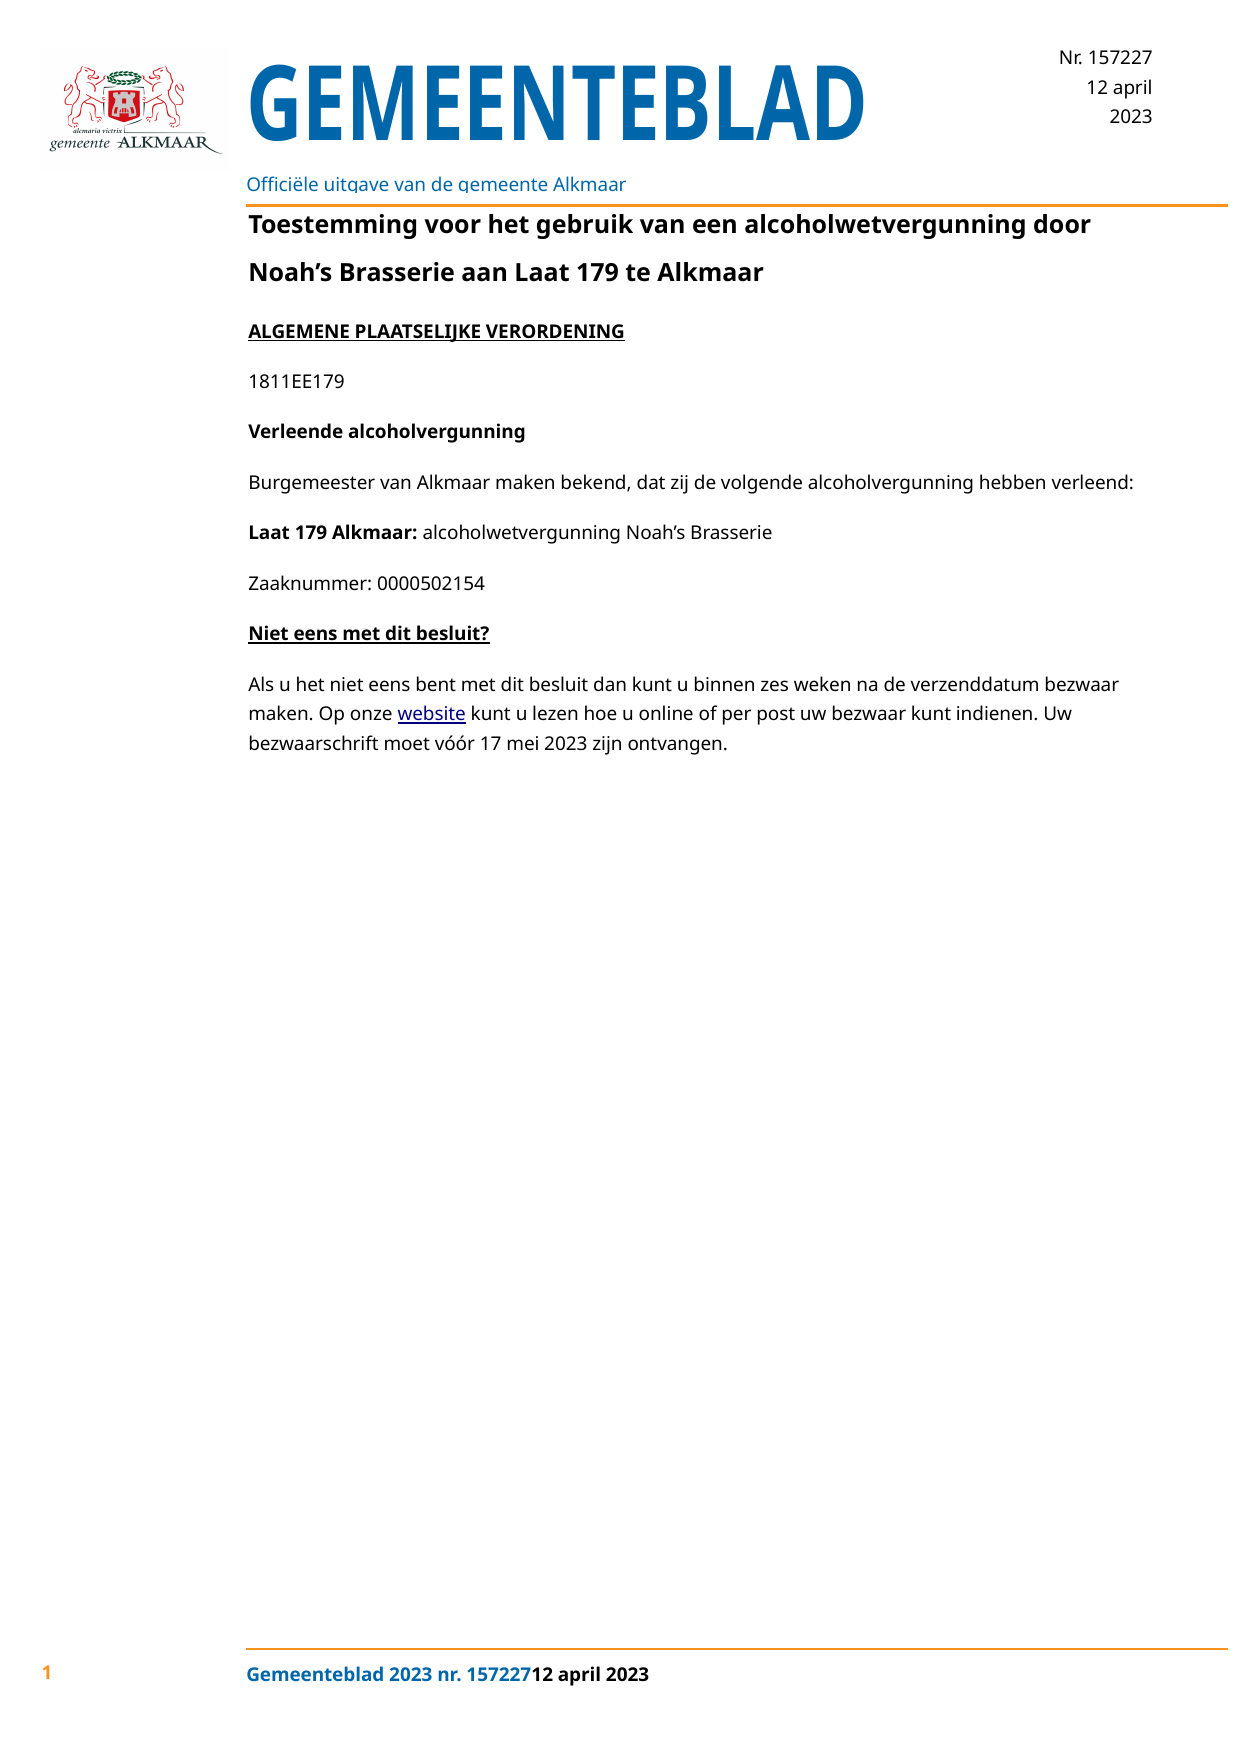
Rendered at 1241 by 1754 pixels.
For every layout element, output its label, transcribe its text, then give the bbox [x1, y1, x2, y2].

text ALGEMENE PLAATSELIJKE VERORDENING [248, 318, 1152, 344]
text Zaaknummer: 0000502154 [248, 570, 1152, 596]
text Als u het niet eens bent met dit besluit dan kunt u binnen zes weken na de verzenddatum bezwaar maken. Op onze website kunt u lezen hoe u online of per post uw bezwaar kunt indienen. Uw bezwaarschrift moet vóór 17 mei 2023 zijn ontvangen. [248, 671, 1152, 756]
text Burgemeester van Alkmaar maken bekend, dat zij de volgende alcoholvergunning hebben verleend: [248, 469, 1152, 495]
text 1811EE179 [248, 368, 1152, 394]
picture [41, 47, 231, 172]
text Verleende alcoholvergunning [248, 419, 1152, 444]
text Toestemming voor het gebruik van een alcoholwetvergunning door Noah’s Brasserie aan Laat 179 te Alkmaar [248, 207, 1152, 288]
text Niet eens met dit besluit? [248, 620, 1152, 646]
text Laat 179 Alkmaar: alcoholwetvergunning Noah’s Brasserie [248, 519, 1152, 545]
